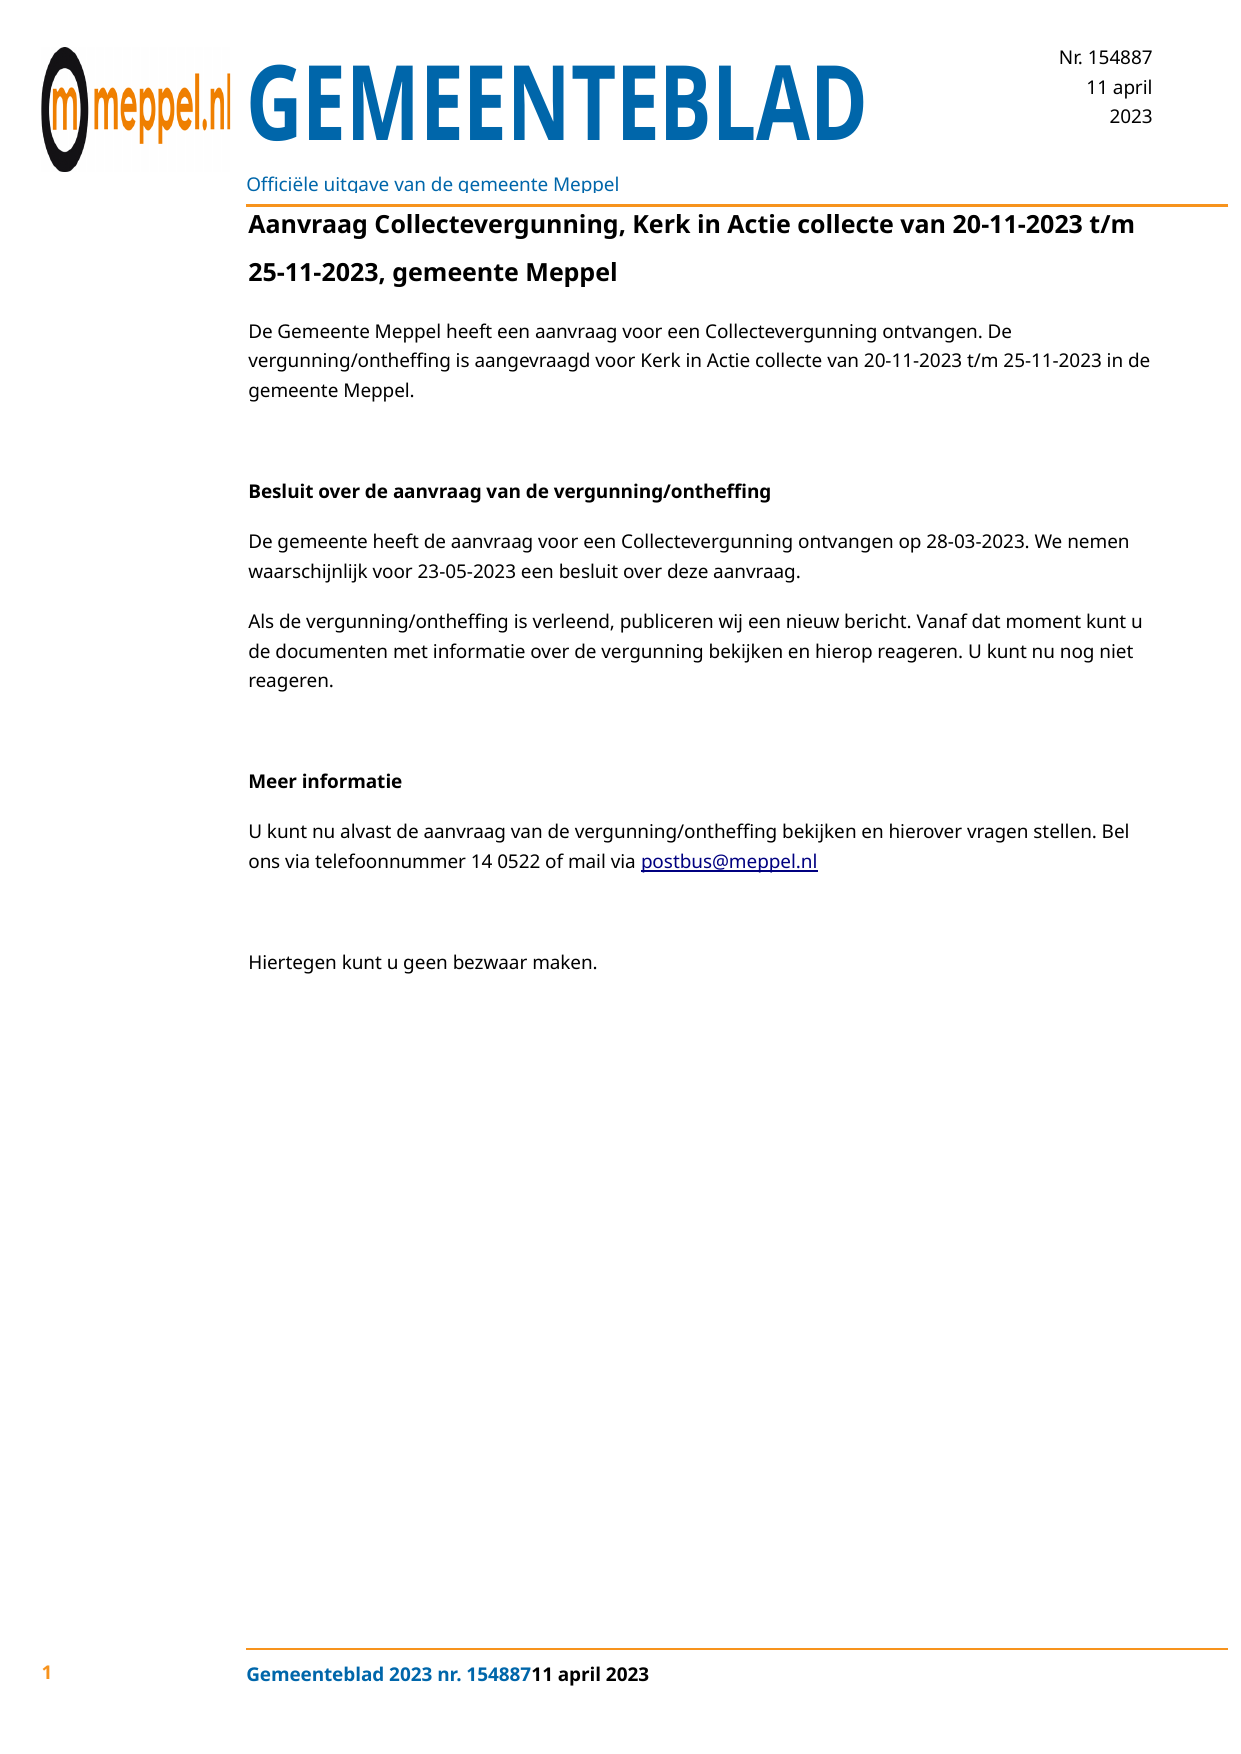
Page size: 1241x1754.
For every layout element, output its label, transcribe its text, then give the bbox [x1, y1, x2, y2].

text De Gemeente Meppel heeft een aanvraag voor een Collectevergunning ontvangen. De vergunning/ontheffing is aangevraagd voor Kerk in Actie collecte van 20-11-2023 t/m 25-11-2023 in de gemeente Meppel. [248, 318, 1152, 403]
text Als de vergunning/ontheffing is verleend, publiceren wij een nieuw bericht. Vanaf dat moment kunt u de documenten met informatie over de vergunning bekijken en hierop reageren. U kunt nu nog niet reageren. [248, 608, 1152, 693]
text Besluit over de aanvraag van de vergunning/ontheffing [248, 478, 1152, 504]
text Aanvraag Collectevergunning, Kerk in Actie collecte van 20-11-2023 t/m 25-11-2023, gemeente Meppel [248, 207, 1152, 288]
text U kunt nu alvast de aanvraag van de vergunning/ontheffing bekijken en hierover vragen stellen. Bel ons via telefoonnummer 14 0522 of mail via postbus@meppel.nl [248, 819, 1152, 874]
text De gemeente heeft de aanvraag voor een Collectevergunning ontvangen op 28-03-2023. We nemen waarschijnlijk voor 23-05-2023 een besluit over deze aanvraag. [248, 528, 1152, 584]
text Meer informatie [248, 768, 1152, 794]
text Hiertegen kunt u geen bezwaar maken. [248, 949, 1152, 975]
picture [41, 47, 231, 172]
